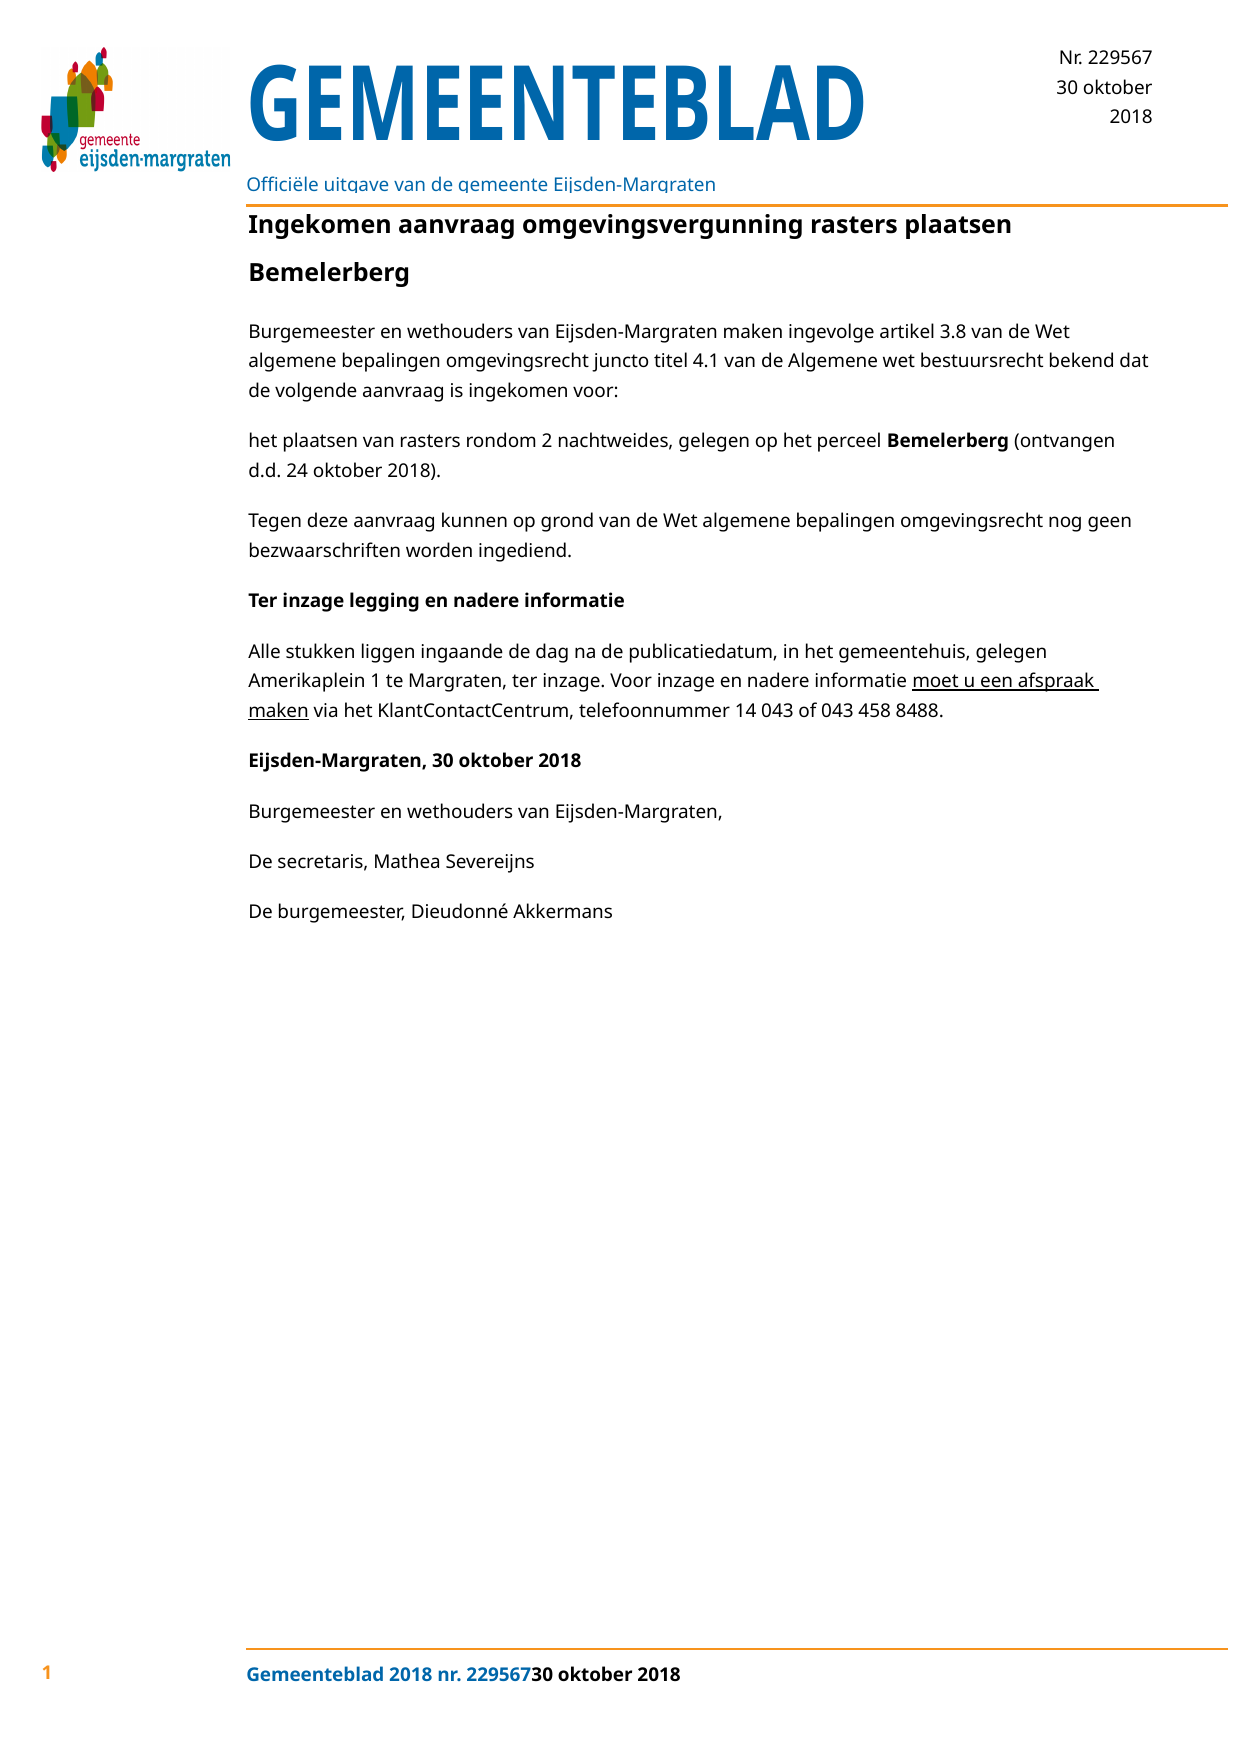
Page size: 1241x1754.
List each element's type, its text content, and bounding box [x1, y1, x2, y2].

text het plaatsen van rasters rondom 2 nachtweides, gelegen op het perceel Bemelerberg (ontvangen d.d. 24 oktober 2018). [248, 427, 1152, 483]
text Tegen deze aanvraag kunnen op grond van de Wet algemene bepalingen omgevingsrecht nog geen bezwaarschriften worden ingediend. [248, 507, 1152, 563]
text Eijsden-Margraten, 30 oktober 2018 [248, 747, 1152, 773]
text Burgemeester en wethouders van Eijsden-Margraten maken ingevolge artikel 3.8 van de Wet algemene bepalingen omgevingsrecht juncto titel 4.1 van de Algemene wet bestuursrecht bekend dat de volgende aanvraag is ingekomen voor: [248, 318, 1152, 403]
text Alle stukken liggen ingaande de dag na de publicatiedatum, in het gemeentehuis, gelegen Amerikaplein 1 te Margraten, ter inzage. Voor inzage en nadere informatie moet u een afspraak maken via het KlantContactCentrum, telefoonnummer 14 043 of 043 458 8488. [248, 638, 1152, 723]
text Ingekomen aanvraag omgevingsvergunning rasters plaatsen Bemelerberg [248, 207, 1152, 288]
text Ter inzage legging en nadere informatie [248, 587, 1152, 613]
text De burgemeester, Dieudonné Akkermans [248, 899, 1152, 924]
picture [41, 47, 231, 172]
text De secretaris, Mathea Severeijns [248, 848, 1152, 874]
text Burgemeester en wethouders van Eijsden-Margraten, [248, 798, 1152, 824]
